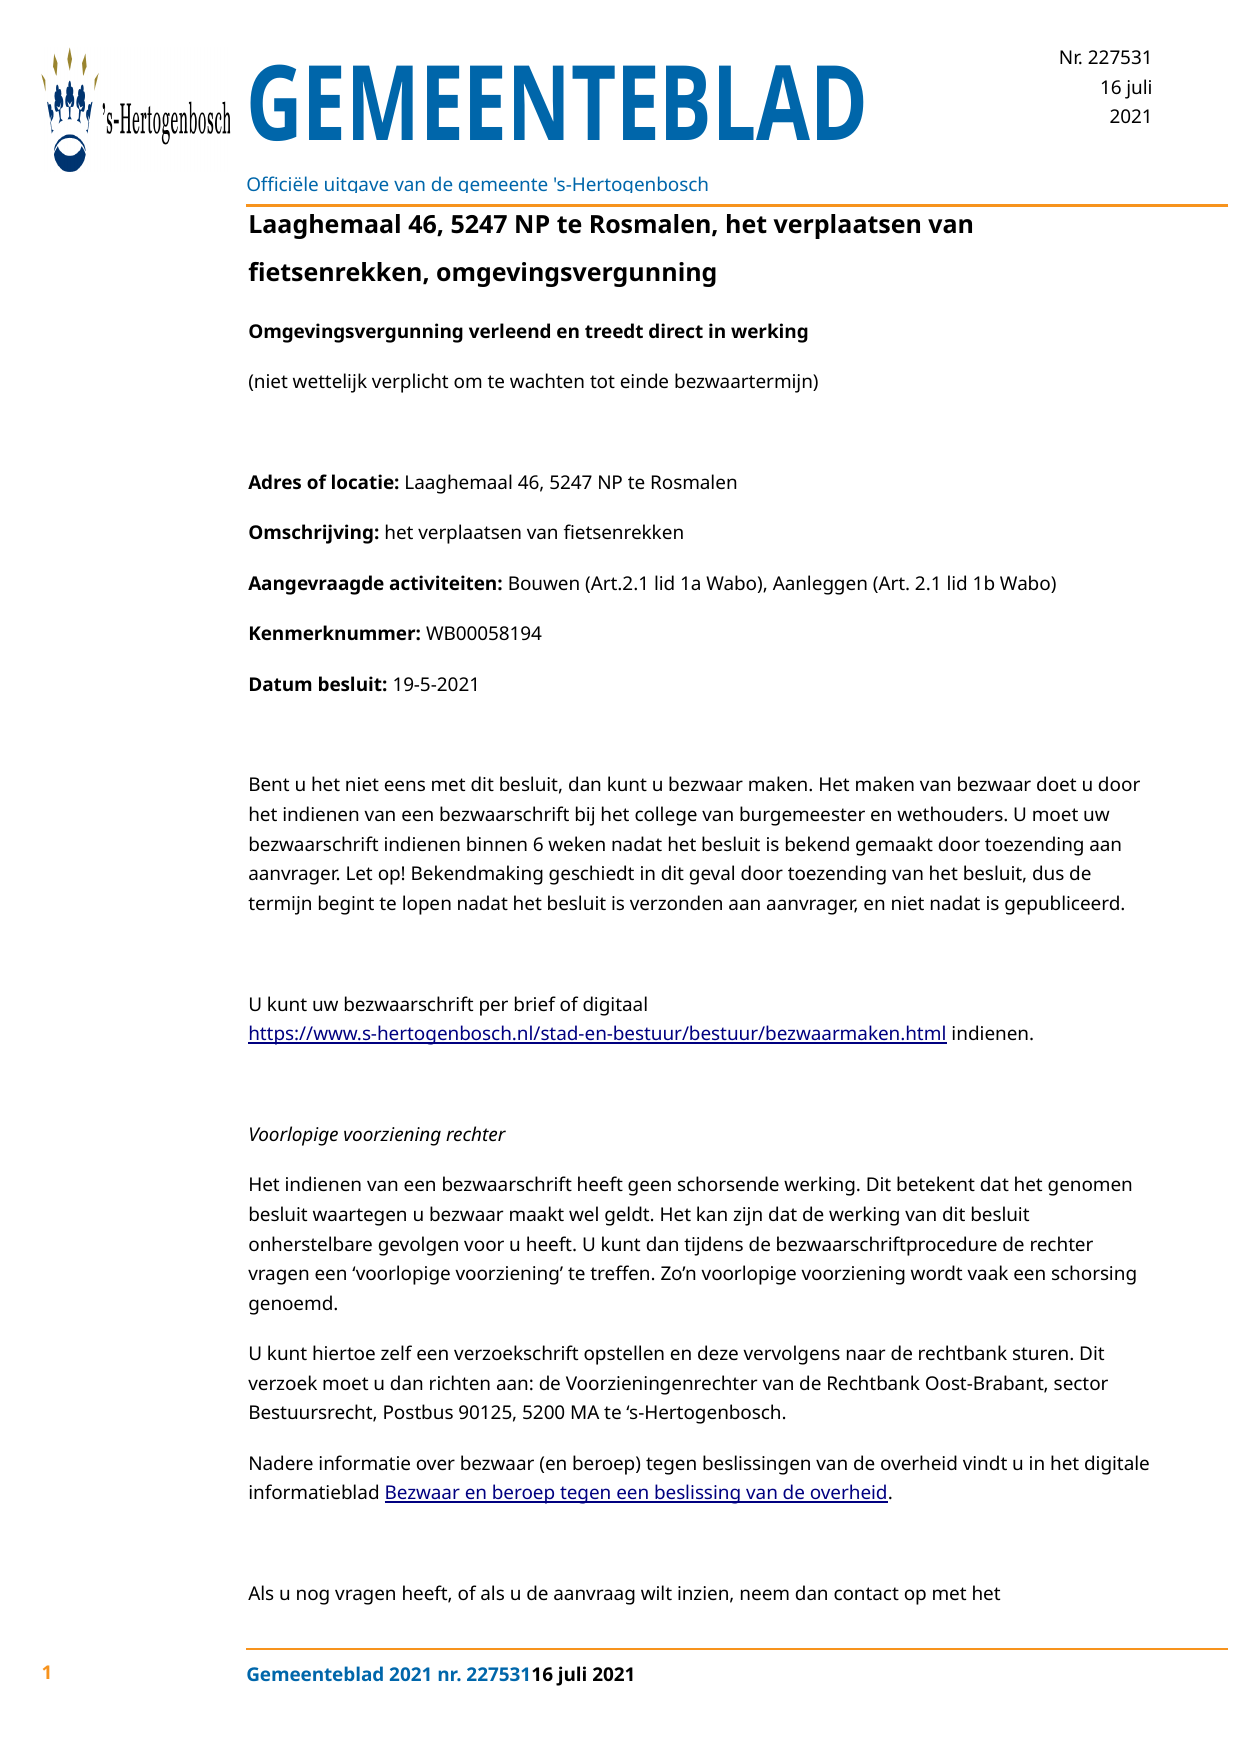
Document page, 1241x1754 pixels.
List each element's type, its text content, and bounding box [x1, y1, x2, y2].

text Bent u het niet eens met dit besluit, dan kunt u bezwaar maken. Het maken van bezwaar doet u door het indienen van een bezwaarschrift bij het college van burgemeester en wethouders. U moet uw bezwaarschrift indienen binnen 6 weken nadat het besluit is bekend gemaakt door toezending aan aanvrager. Let op! Bekendmaking geschiedt in dit geval door toezending van het besluit, dus de termijn begint te lopen nadat het besluit is verzonden aan aanvrager, en niet nadat is gepubliceerd. [248, 772, 1152, 916]
text Laaghemaal 46, 5247 NP te Rosmalen, het verplaatsen van fietsenrekken, omgevingsvergunning [248, 207, 1152, 288]
text Kenmerknummer: WB00058194 [248, 620, 1152, 646]
text Voorlopige voorziening rechter [248, 1121, 1152, 1147]
text Aangevraagde activiteiten: Bouwen (Art.2.1 lid 1a Wabo), Aanleggen (Art. 2.1 lid 1b Wabo) [248, 570, 1152, 596]
text (niet wettelijk verplicht om te wachten tot einde bezwaartermijn) [248, 368, 1152, 394]
text Adres of locatie: Laaghemaal 46, 5247 NP te Rosmalen [248, 469, 1152, 495]
text U kunt hiertoe zelf een verzoekschrift opstellen en deze vervolgens naar de rechtbank sturen. Dit verzoek moet u dan richten aan: de Voorzieningenrechter van de Rechtbank Oost-Brabant, sector Bestuursrecht, Postbus 90125, 5200 MA te ‘s-Hertogenbosch. [248, 1340, 1152, 1425]
text Het indienen van een bezwaarschrift heeft geen schorsende werking. Dit betekent dat het genomen besluit waartegen u bezwaar maakt wel geldt. Het kan zijn dat de werking van dit besluit onherstelbare gevolgen voor u heeft. U kunt dan tijdens de bezwaarschriftprocedure de rechter vragen een ‘voorlopige voorziening’ te treffen. Zo’n voorlopige voorziening wordt vaak een schorsing genoemd. [248, 1172, 1152, 1316]
text Omgevingsvergunning verleend en treedt direct in werking [248, 318, 1152, 344]
text Datum besluit: 19-5-2021 [248, 671, 1152, 697]
text U kunt uw bezwaarschrift per brief of digitaal https://www.s-hertogenbosch.nl/stad-en-bestuur/bestuur/bezwaarmaken.html indienen. [248, 991, 1152, 1046]
picture [41, 47, 231, 172]
text Als u nog vragen heeft, of als u de aanvraag wilt inzien, neem dan contact op met het [248, 1580, 1152, 1606]
text Omschrijving: het verplaatsen van fietsenrekken [248, 519, 1152, 545]
text Nadere informatie over bezwaar (en beroep) tegen beslissingen van de overheid vindt u in het digitale informatieblad Bezwaar en beroep tegen een beslissing van de overheid. [248, 1450, 1152, 1505]
